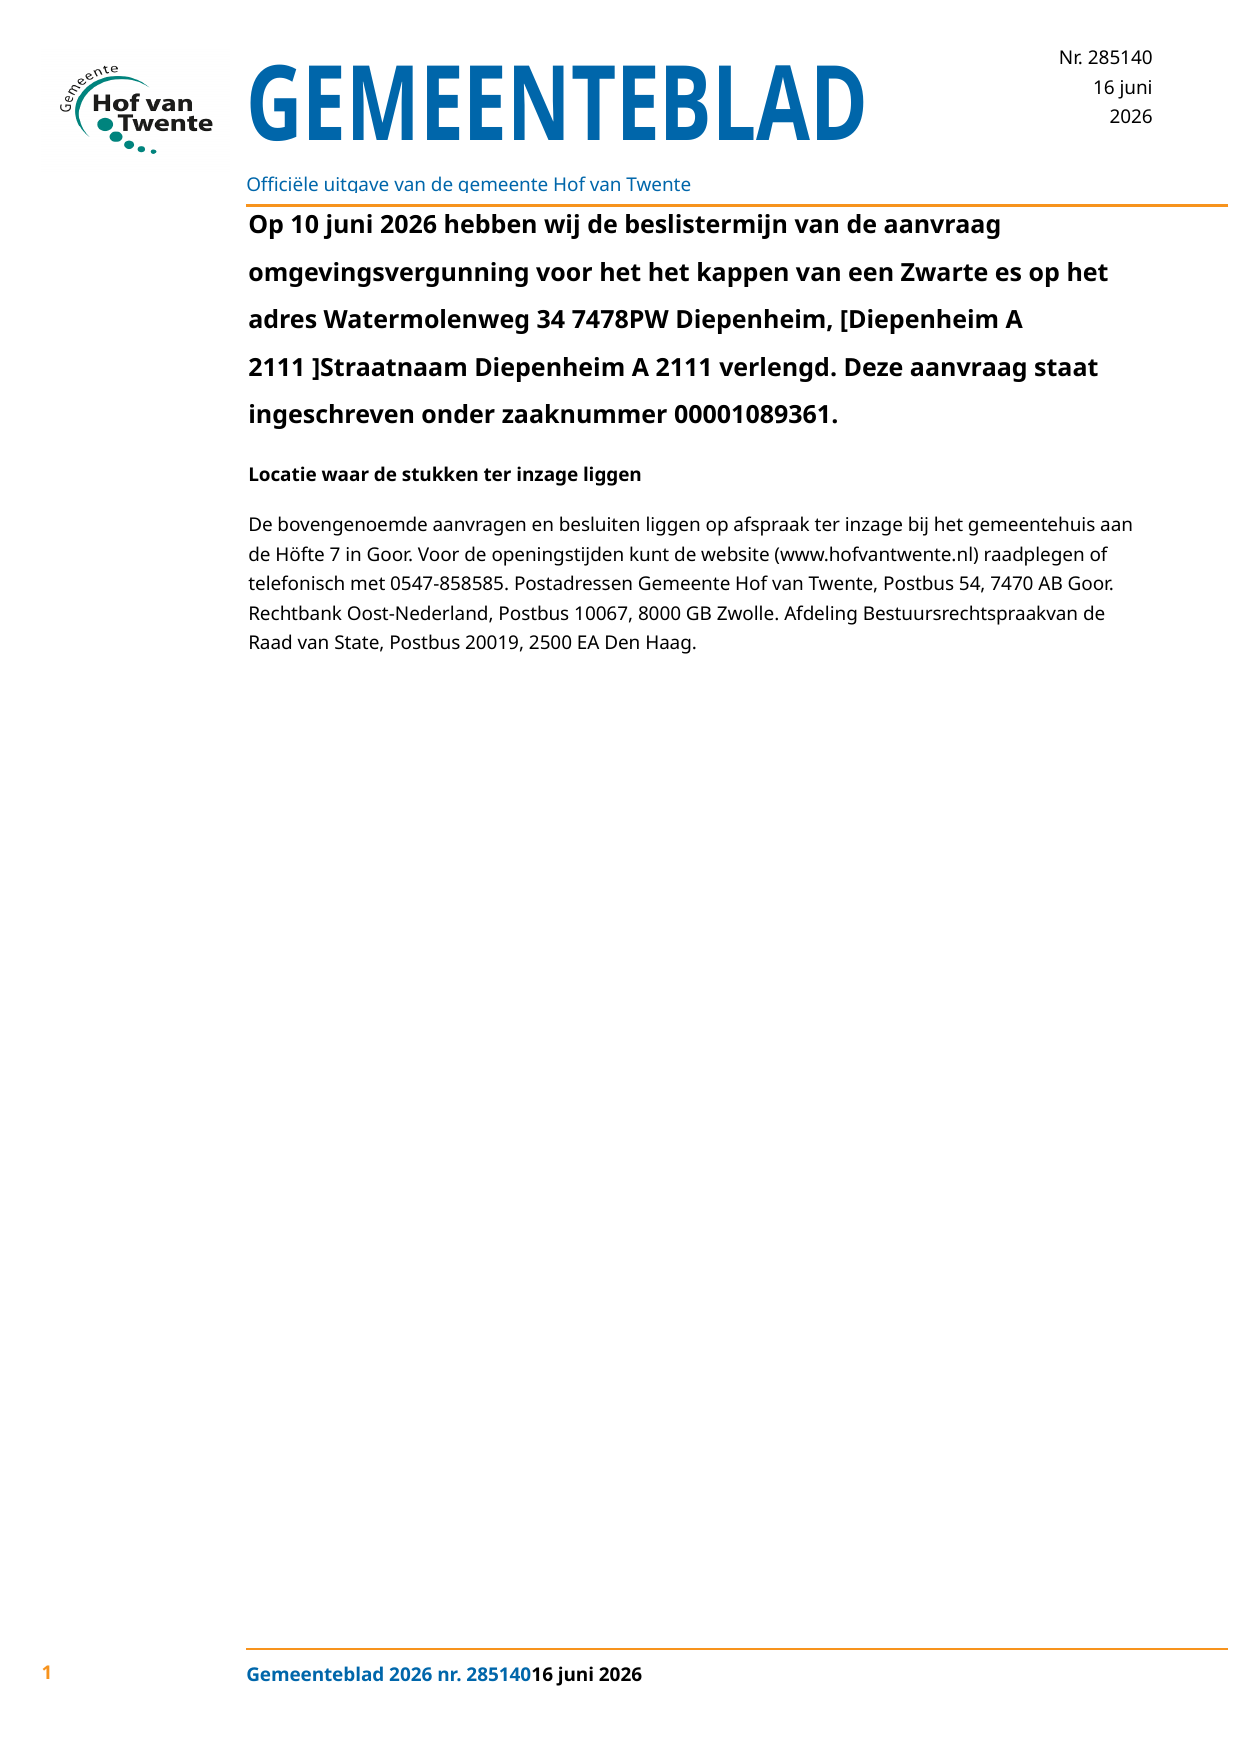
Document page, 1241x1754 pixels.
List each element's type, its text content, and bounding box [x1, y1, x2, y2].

text Locatie waar de stukken ter inzage liggen [248, 461, 1152, 486]
text De bovengenoemde aanvragen en besluiten liggen op afspraak ter inzage bij het gemeentehuis aan de Höfte 7 in Goor. Voor de openingstijden kunt de website (www.hofvantwente.nl) raadplegen of telefonisch met 0547-858585. Postadressen Gemeente Hof van Twente, Postbus 54, 7470 AB Goor. Rechtbank Oost-Nederland, Postbus 10067, 8000 GB Zwolle. Afdeling Bestuursrechtspraakvan de Raad van State, Postbus 20019, 2500 EA Den Haag. [248, 511, 1152, 655]
picture [41, 47, 231, 172]
text Op 10 juni 2026 hebben wij de beslistermijn van de aanvraag omgevingsvergunning voor het het kappen van een Zwarte es op het adres Watermolenweg 34 7478PW Diepenheim, [Diepenheim A 2111 ]Straatnaam Diepenheim A 2111 verlengd. Deze aanvraag staat ingeschreven onder zaaknummer 00001089361. [248, 207, 1152, 431]
